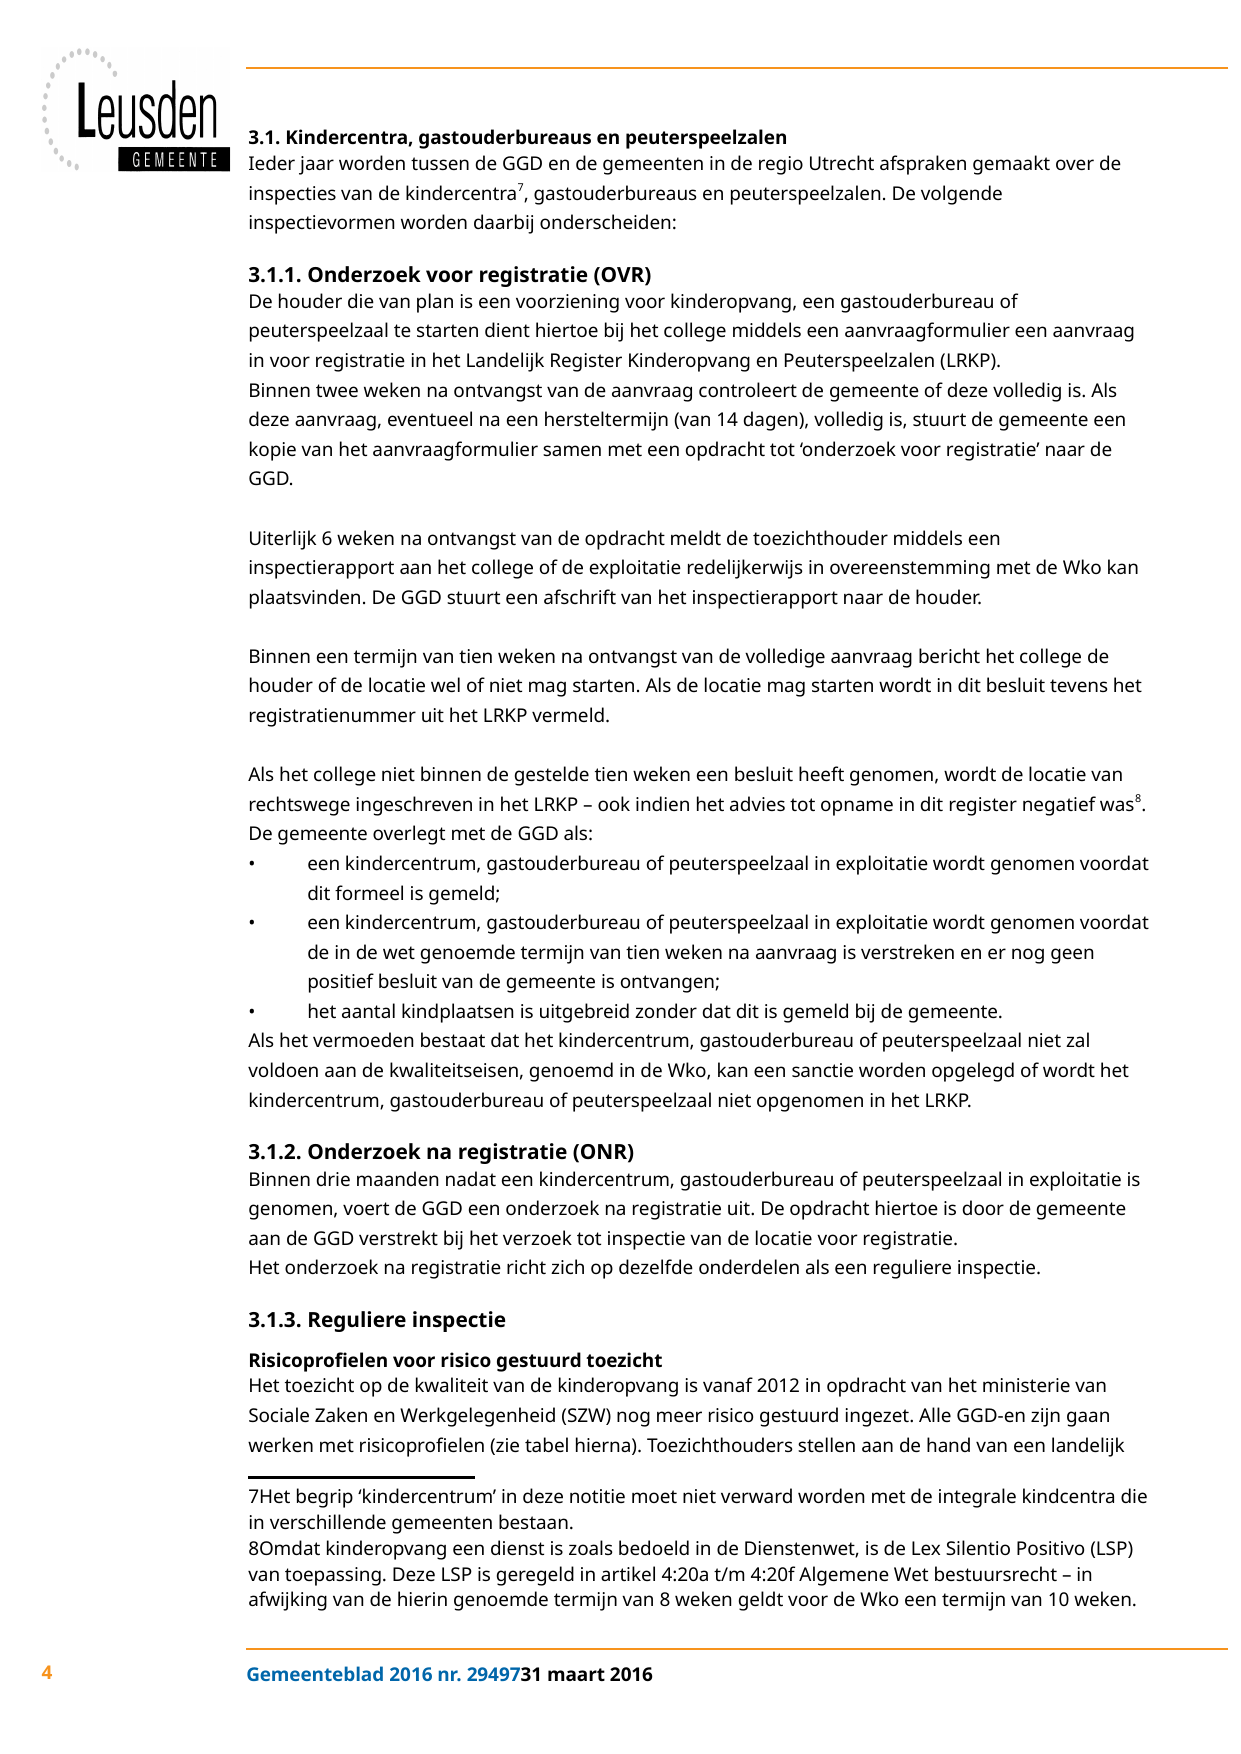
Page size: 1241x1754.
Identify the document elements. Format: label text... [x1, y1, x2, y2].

text Het onderzoek na registratie richt zich op dezelfde onderdelen als een reguliere inspectie. [248, 1254, 1152, 1280]
text Binnen twee weken na ontvangst van de aanvraag controleert de gemeente of deze volledig is. Als deze aanvraag, eventueel na een hersteltermijn (van 14 dagen), volledig is, stuurt de gemeente een kopie van het aanvraagformulier samen met een opdracht tot ‘onderzoek voor registratie’ naar de GGD. [248, 377, 1152, 491]
picture [41, 47, 231, 172]
text Binnen drie maanden nadat een kindercentrum, gastouderbureau of peuterspeelzaal in exploitatie is genomen, voert de GGD een onderzoek na registratie uit. De opdracht hiertoe is door de gemeente aan de GGD verstrekt bij het verzoek tot inspectie van de locatie voor registratie. [248, 1166, 1152, 1251]
text Binnen een termijn van tien weken na ontvangst van de volledige aanvraag bericht het college de houder of de locatie wel of niet mag starten. Als de locatie mag starten wordt in dit besluit tevens het registratienummer uit het LRKP vermeld. [248, 643, 1152, 728]
list een kindercentrum, gastouderbureau of peuterspeelzaal in exploitatie wordt genomen voordat de in de wet genoemde termijn van tien weken na aanvraag is verstreken en er nog geen positief besluit van de gemeente is ontvangen; [248, 909, 1152, 994]
text Risicoprofielen voor risico gestuurd toezicht [248, 1347, 1152, 1373]
text 3.1.1. Onderzoek voor registratie (OVR) [248, 260, 1152, 288]
text De houder die van plan is een voorziening voor kinderopvang, een gastouderbureau of peuterspeelzaal te starten dient hiertoe bij het college middels een aanvraagformulier een aanvraag in voor registratie in het Landelijk Register Kinderopvang en Peuterspeelzalen (LRKP). [248, 288, 1152, 373]
text Uiterlijk 6 weken na ontvangst van de opdracht meldt de toezichthouder middels een inspectierapport aan het college of de exploitatie redelijkerwijs in overeenstemming met de Wko kan plaatsvinden. De GGD stuurt een afschrift van het inspectierapport naar de houder. [248, 525, 1152, 610]
text 3.1.3. Reguliere inspectie [248, 1305, 1152, 1333]
text Omdat kinderopvang een dienst is zoals bedoeld in de Dienstenwet, is de Lex Silentio Positivo (LSP) van toepassing. Deze LSP is geregeld in artikel 4:20a t/m 4:20f Algemene Wet bestuursrecht – in afwijking van de hierin genoemde termijn van 8 weken geldt voor de Wko een termijn van 10 weken. [248, 1535, 1152, 1612]
text Als het college niet binnen de gestelde tien weken een besluit heeft genomen, wordt de locatie van rechtswege ingeschreven in het LRKP – ook indien het advies tot opname in dit register negatief was. [248, 761, 1152, 817]
text 3.1.2. Onderzoek na registratie (ONR) [248, 1137, 1152, 1166]
text Ieder jaar worden tussen de GGD en de gemeenten in de regio Utrecht afspraken gemaakt over de inspecties van de kindercentra, gastouderbureaus en peuterspeelzalen. De volgende inspectievormen worden daarbij onderscheiden: [248, 150, 1152, 235]
text 3.1. Kindercentra, gastouderbureaus en peuterspeelzalen [248, 124, 1152, 150]
list een kindercentrum, gastouderbureau of peuterspeelzaal in exploitatie wordt genomen voordat dit formeel is gemeld; [248, 850, 1152, 906]
text Het toezicht op de kwaliteit van de kinderopvang is vanaf 2012 in opdracht van het ministerie van Sociale Zaken en Werkgelegenheid (SZW) nog meer risico gestuurd ingezet. Alle GGD-en zijn gaan werken met risicoprofielen (zie tabel hierna). Toezichthouders stellen aan de hand van een landelijk [248, 1373, 1152, 1457]
text Het begrip ‘kindercentrum’ in deze notitie moet niet verward worden met de integrale kindcentra die in verschillende gemeenten bestaan. [248, 1483, 1152, 1535]
list het aantal kindplaatsen is uitgebreid zonder dat dit is gemeld bij de gemeente. [248, 998, 1152, 1024]
text De gemeente overlegt met de GGD als: [248, 821, 1152, 846]
text Als het vermoeden bestaat dat het kindercentrum, gastouderbureau of peuterspeelzaal niet zal voldoen aan de kwaliteitseisen, genoemd in de Wko, kan een sanctie worden opgelegd of wordt het kindercentrum, gastouderbureau of peuterspeelzaal niet opgenomen in het LRKP. [248, 1028, 1152, 1113]
